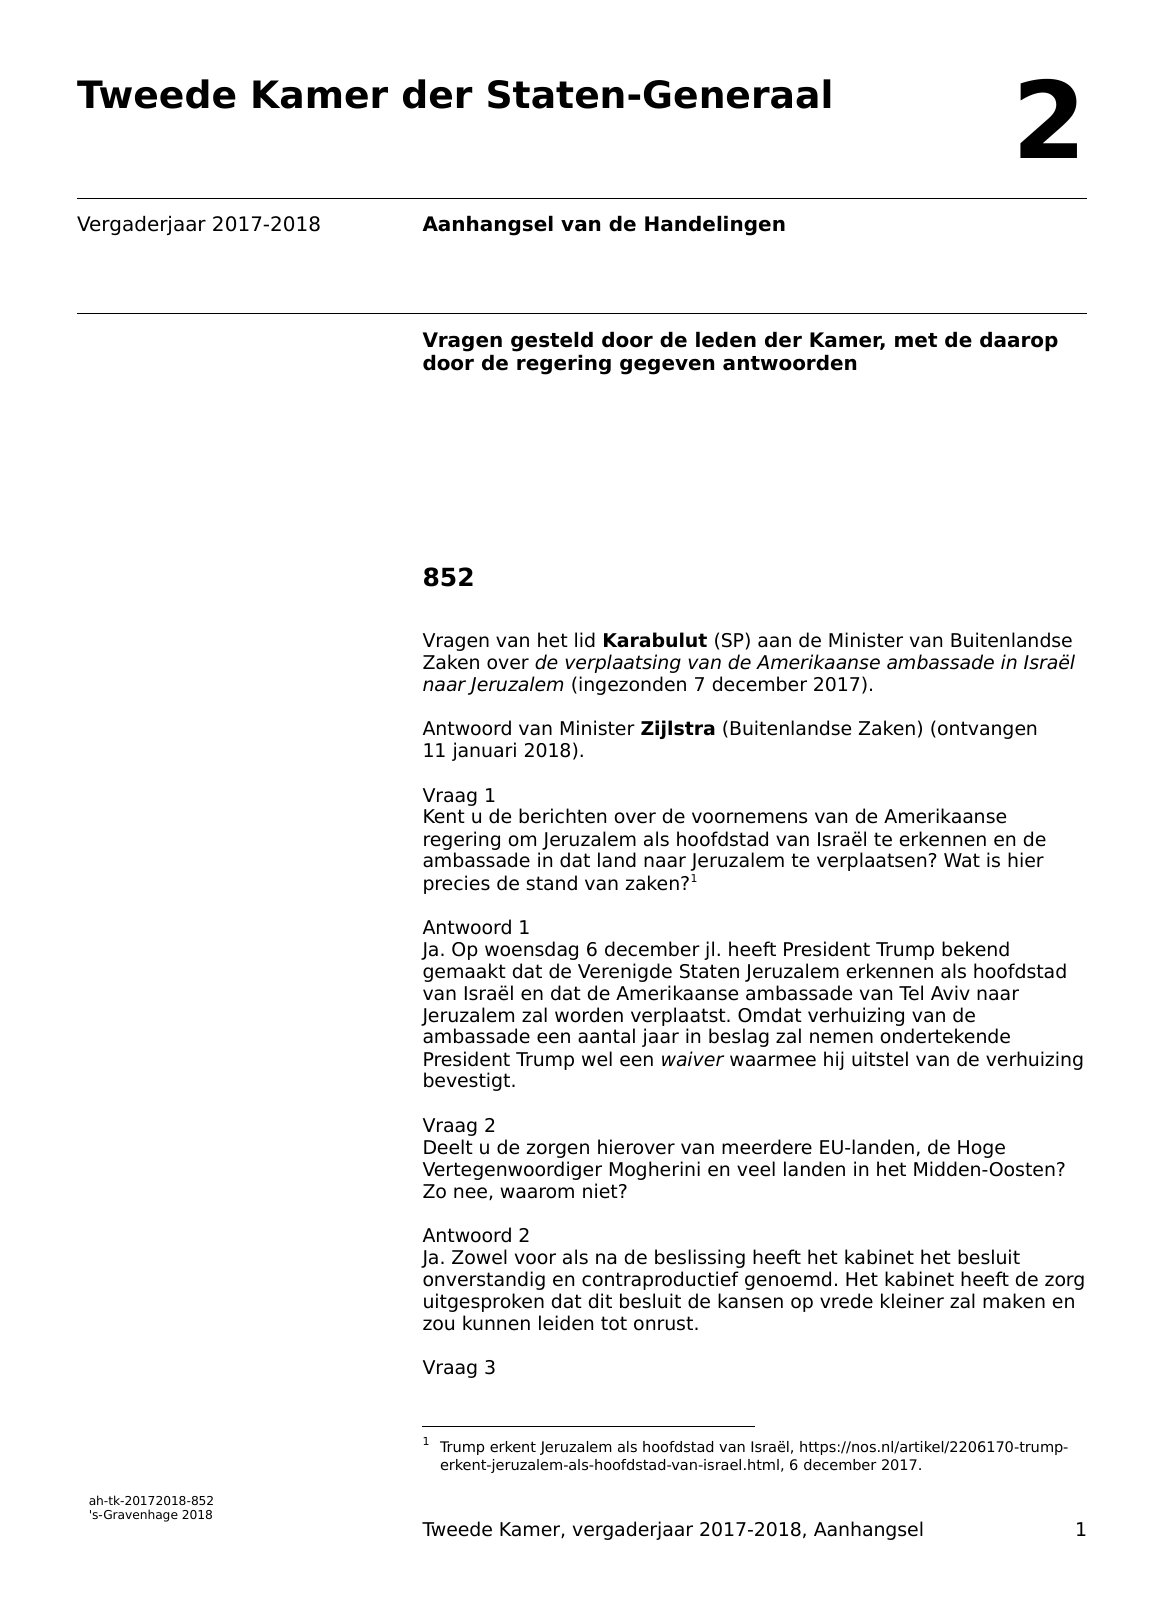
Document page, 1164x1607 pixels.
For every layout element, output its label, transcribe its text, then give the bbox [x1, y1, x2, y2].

text Antwoord 1 [422, 917, 1087, 938]
text 's-Gravenhage 2018 [88, 1508, 323, 1522]
text Ja. Zowel voor als na de beslissing heeft het kabinet het besluit onverstandig en contraproductief genoemd. Het kabinet heeft de zorg uitgesproken dat dit besluit de kansen op vrede kleiner zal maken en zou kunnen leiden tot onrust. [422, 1247, 1087, 1334]
text 852 [422, 563, 1087, 592]
text Antwoord van Minister Zijlstra (Buitenlandse Zaken) (ontvangen 11 januari 2018). [422, 718, 1087, 762]
table_header 2 [886, 59, 1087, 198]
table_header Tweede Kamer der Staten-Generaal [77, 59, 886, 198]
table_cell Vergaderjaar 2017-2018 [77, 199, 422, 313]
text Vraag 2 [422, 1114, 1087, 1137]
table_cell [77, 314, 422, 375]
text Kent u de berichten over de voornemens van de Amerikaanse regering om Jeruzalem als hoofdstad van Israël te erkennen en de ambassade in dat land naar Jeruzalem te verplaatsen? Wat is hier precies de stand van zaken? [422, 806, 1087, 894]
text Antwoord 2 [422, 1225, 1087, 1247]
text Vragen van het lid Karabulut (SP) aan de Minister van Buitenlandse Zaken over de verplaatsing van de Amerikaanse ambassade in Israël naar Jeruzalem (ingezonden 7 december 2017). [422, 630, 1087, 696]
table_cell Vragen gesteld door de leden der Kamer, met de daarop door de regering gegeven antwoorden [422, 314, 1087, 375]
text Vraag 3 [422, 1357, 1087, 1379]
text Ja. Op woensdag 6 december jl. heeft President Trump bekend gemaakt dat de Verenigde Staten Jeruzalem erkennen als hoofdstad van Israël en dat de Amerikaanse ambassade van Tel Aviv naar Jeruzalem zal worden verplaatst. Omdat verhuizing van de ambassade een aantal jaar in beslag zal nemen ondertekende President Trump wel een waiver waarmee hij uitstel van de verhuizing bevestigt. [422, 938, 1087, 1092]
text Vraag 1 [422, 784, 1087, 806]
text ah-tk-20172018-852 [88, 1494, 323, 1508]
text Deelt u de zorgen hierover van meerdere EU-landen, de Hoge Vertegenwoordiger Mogherini en veel landen in het Midden-Oosten? Zo nee, waarom niet? [422, 1137, 1087, 1202]
text Trump erkent Jeruzalem als hoofdstad van Israël, https://nos.nl/artikel/2206170-trump-erkent-jeruzalem-als-hoofdstad-van-israel.html, 6 december 2017. [422, 1435, 1087, 1474]
table_cell Aanhangsel van de Handelingen [422, 199, 1087, 313]
